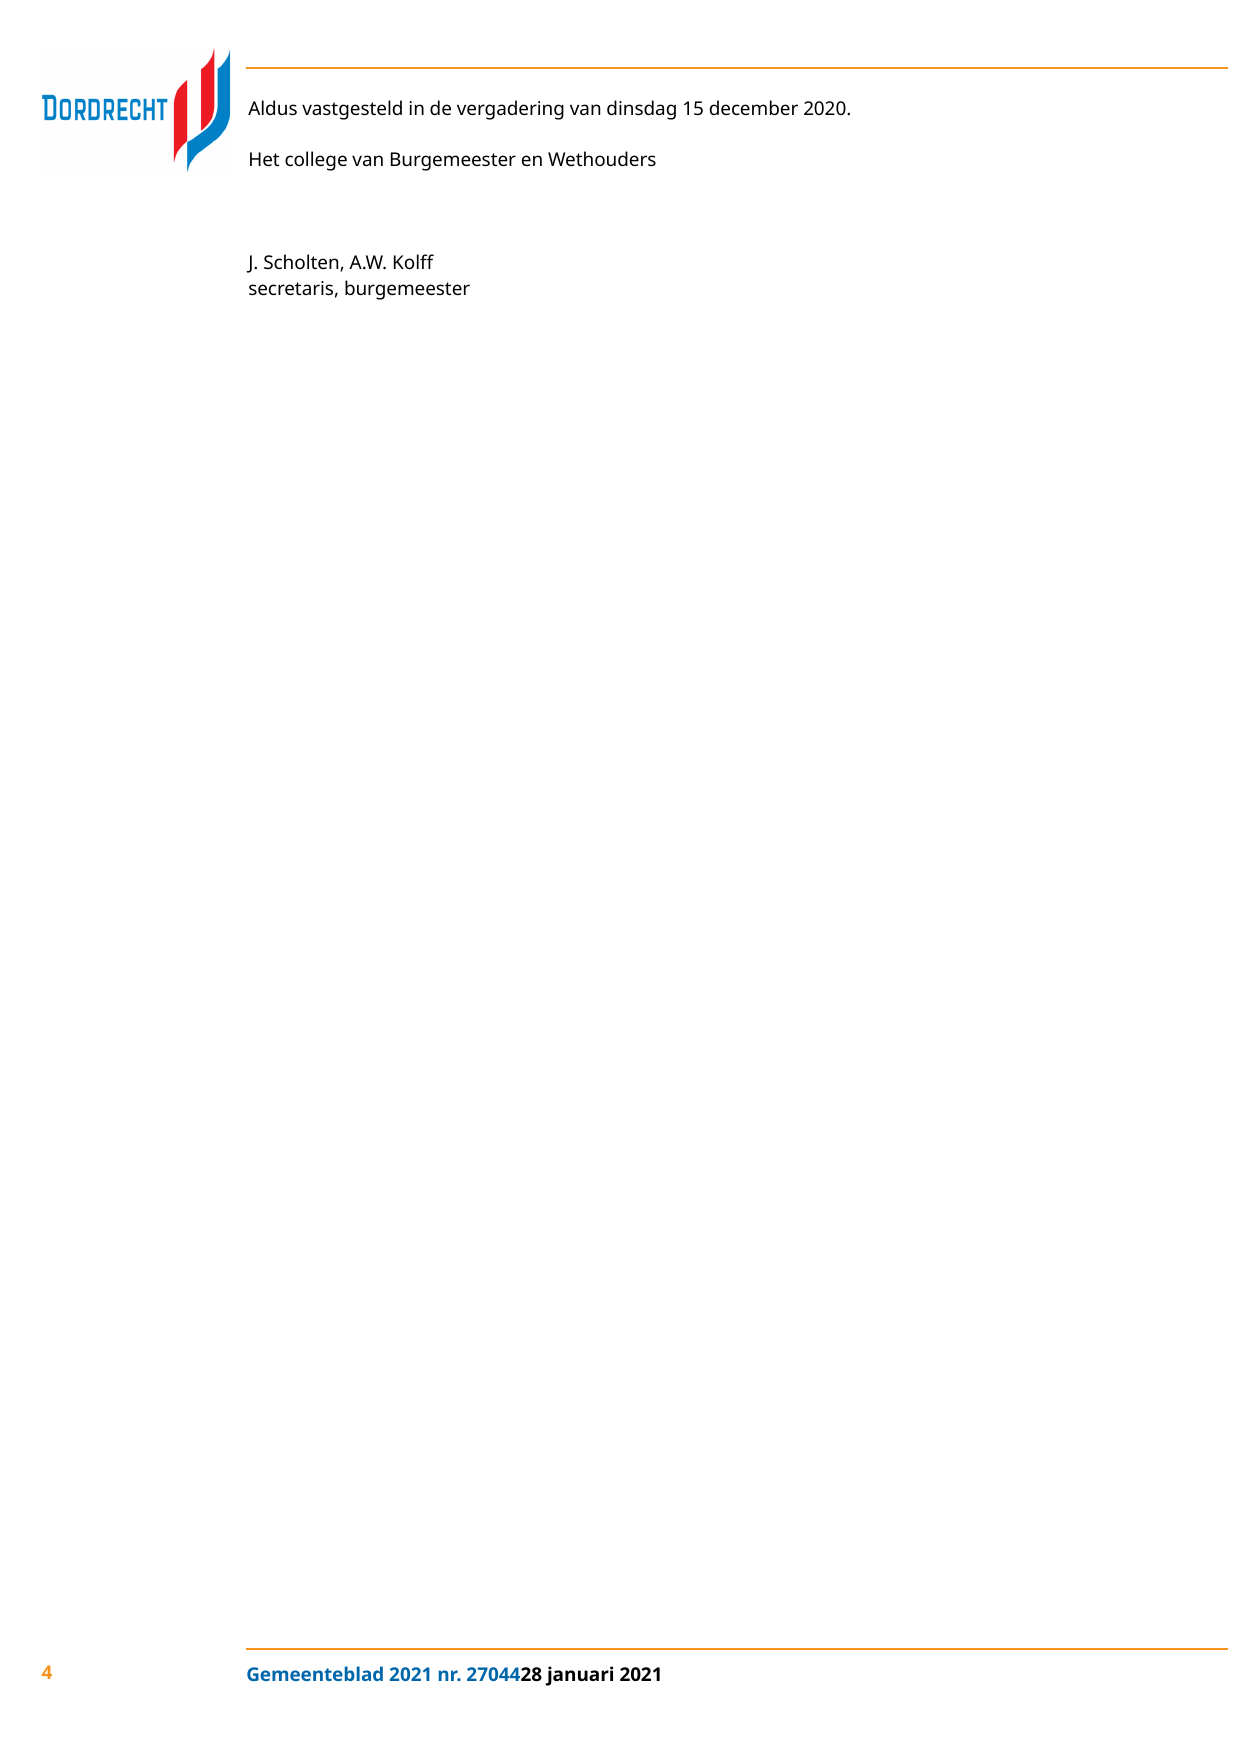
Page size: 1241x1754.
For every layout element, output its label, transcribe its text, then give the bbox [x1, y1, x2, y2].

text J. Scholten, A.W. Kolff [248, 249, 1152, 275]
text Aldus vastgesteld in de vergadering van dinsdag 15 december 2020. [248, 95, 1152, 121]
text secretaris, burgemeester [248, 275, 1152, 301]
picture [41, 47, 231, 172]
text Het college van Burgemeester en Wethouders [248, 146, 1152, 172]
